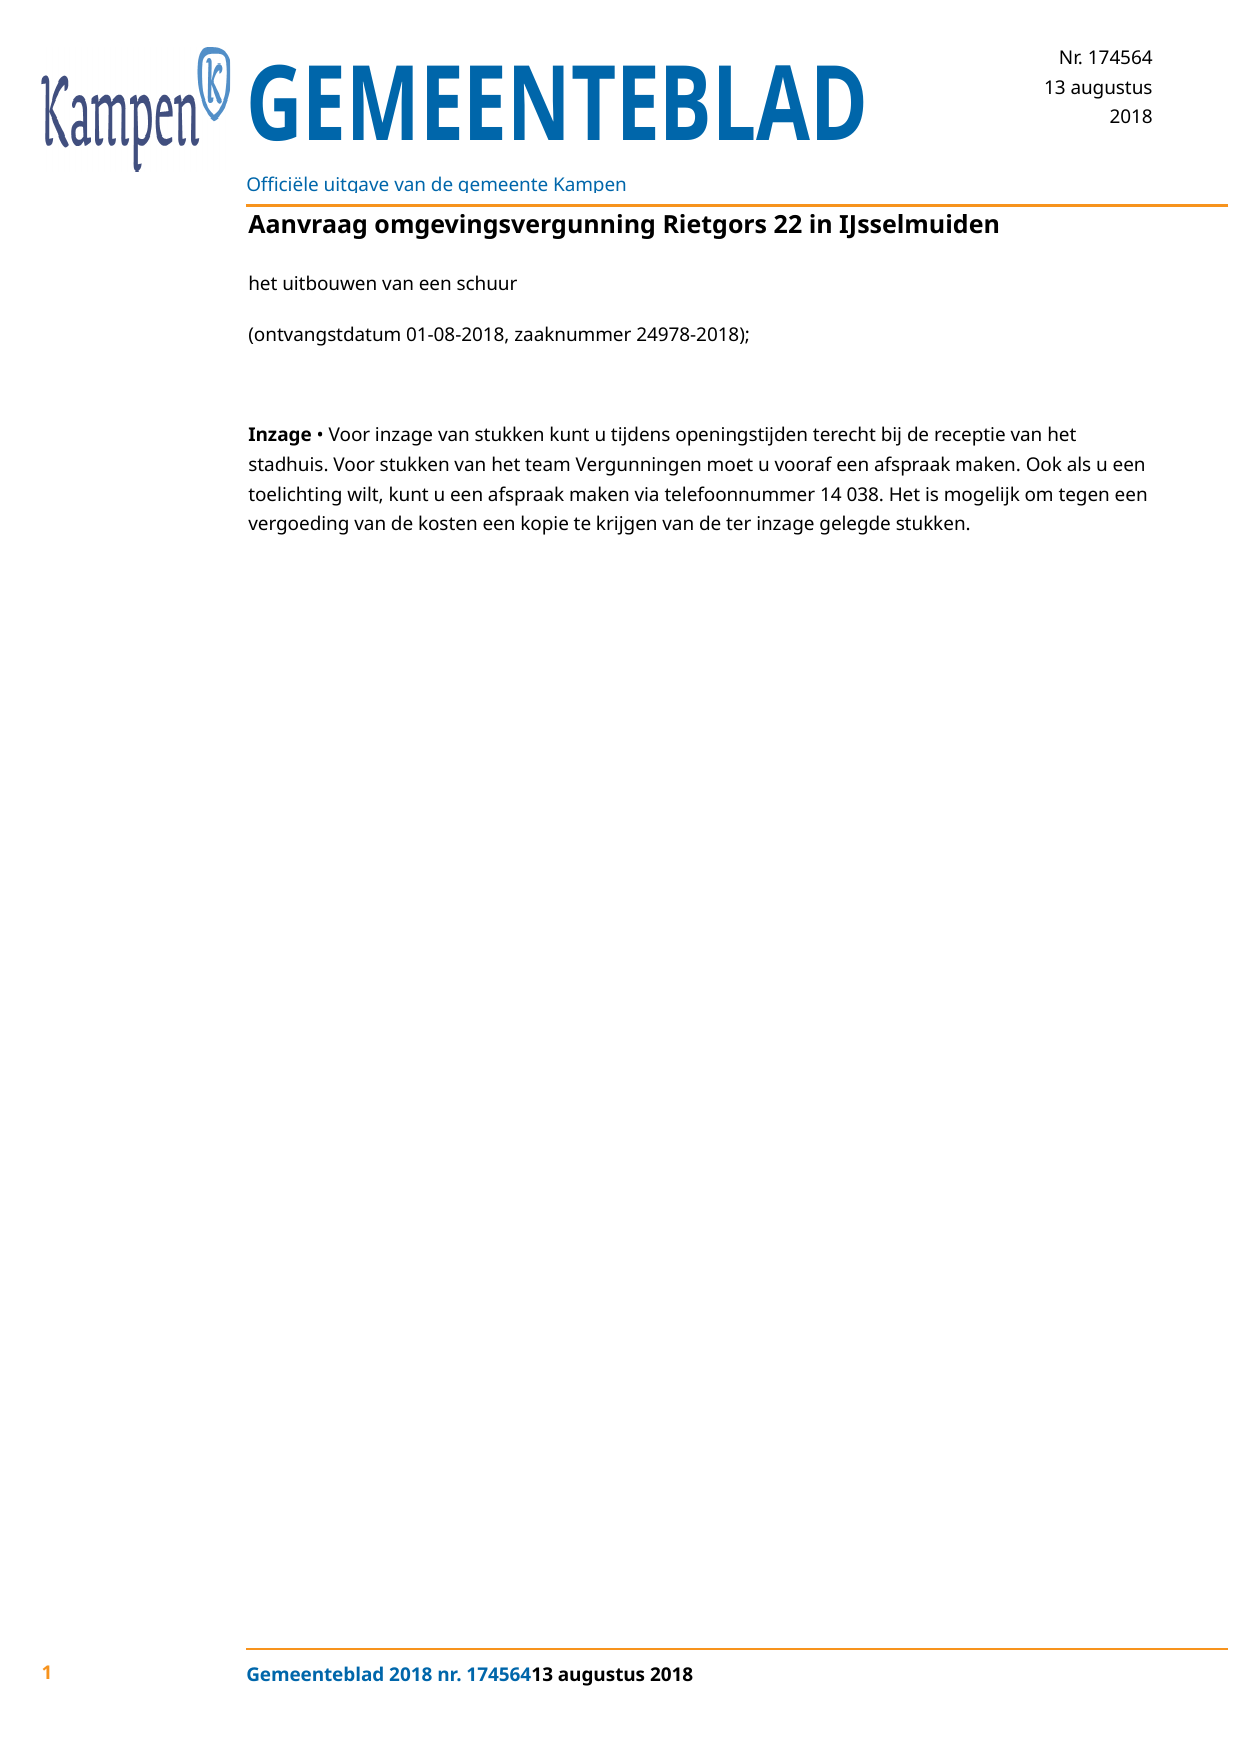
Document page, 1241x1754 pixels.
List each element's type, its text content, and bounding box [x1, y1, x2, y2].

text (ontvangstdatum 01-08-2018, zaaknummer 24978-2018); [248, 321, 1152, 346]
text het uitbouwen van een schuur [248, 270, 1152, 296]
text Aanvraag omgevingsvergunning Rietgors 22 in IJsselmuiden [248, 207, 1152, 241]
text Inzage • Voor inzage van stukken kunt u tijdens openingstijden terecht bij de receptie van het stadhuis. Voor stukken van het team Vergunningen moet u vooraf een afspraak maken. Ook als u een toelichting wilt, kunt u een afspraak maken via telefoonnummer 14 038. Het is mogelijk om tegen een vergoeding van de kosten een kopie te krijgen van de ter inzage gelegde stukken. [248, 422, 1152, 536]
picture [41, 47, 231, 172]
